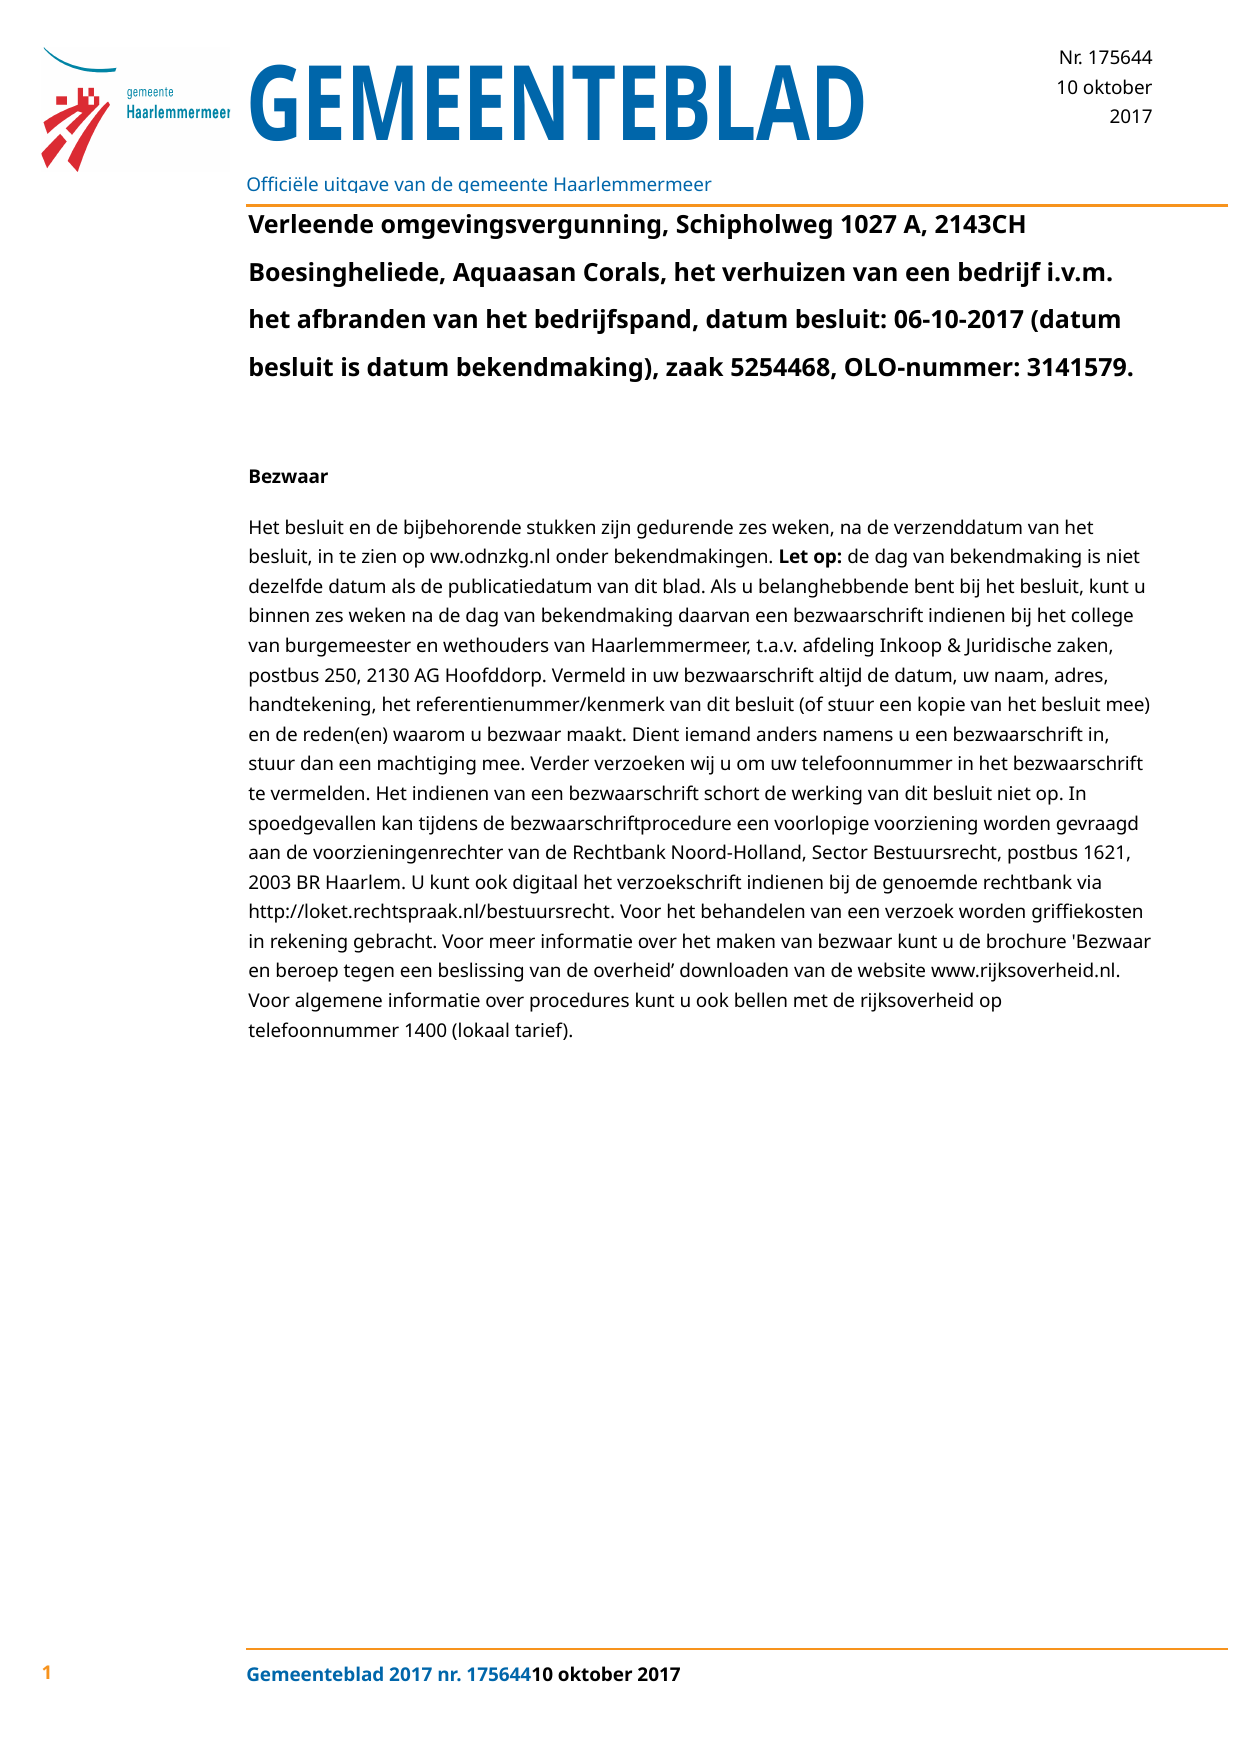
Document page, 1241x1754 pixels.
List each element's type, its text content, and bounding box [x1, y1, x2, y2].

text Verleende omgevingsvergunning, Schipholweg 1027 A, 2143CH Boesingheliede, Aquaasan Corals, het verhuizen van een bedrijf i.v.m. het afbranden van het bedrijfspand, datum besluit: 06-10-2017 (datum besluit is datum bekendmaking), zaak 5254468, OLO-nummer: 3141579. [248, 207, 1152, 384]
text Het besluit en de bijbehorende stukken zijn gedurende zes weken, na de verzenddatum van het besluit, in te zien op ww.odnzkg.nl onder bekendmakingen. Let op: de dag van bekendmaking is niet dezelfde datum als de publicatiedatum van dit blad. Als u belanghebbende bent bij het besluit, kunt u binnen zes weken na de dag van bekendmaking daarvan een bezwaarschrift indienen bij het college van burgemeester en wethouders van Haarlemmermeer, t.a.v. afdeling Inkoop & Juridische zaken, postbus 250, 2130 AG Hoofddorp. Vermeld in uw bezwaarschrift altijd de datum, uw naam, adres, handtekening, het referentienummer/kenmerk van dit besluit (of stuur een kopie van het besluit mee) en de reden(en) waarom u bezwaar maakt. Dient iemand anders namens u een bezwaarschrift in, stuur dan een machtiging mee. Verder verzoeken wij u om uw telefoonnummer in het bezwaarschrift te vermelden. Het indienen van een bezwaarschrift schort de werking van dit besluit niet op. In spoedgevallen kan tijdens de bezwaarschriftprocedure een voorlopige voorziening worden gevraagd aan de voorzieningenrechter van de Rechtbank Noord-Holland, Sector Bestuursrecht, postbus 1621, 2003 BR Haarlem. U kunt ook digitaal het verzoekschrift indienen bij de genoemde rechtbank via http://loket.rechtspraak.nl/bestuursrecht. Voor het behandelen van een verzoek worden griffiekosten in rekening gebracht. Voor meer informatie over het maken van bezwaar kunt u de brochure 'Bezwaar en beroep tegen een beslissing van de overheid’ downloaden van de website www.rijksoverheid.nl. Voor algemene informatie over procedures kunt u ook bellen met de rijksoverheid op telefoonnummer 1400 (lokaal tarief). [248, 514, 1152, 1043]
text Bezwaar [248, 463, 1152, 489]
picture [41, 47, 231, 172]
